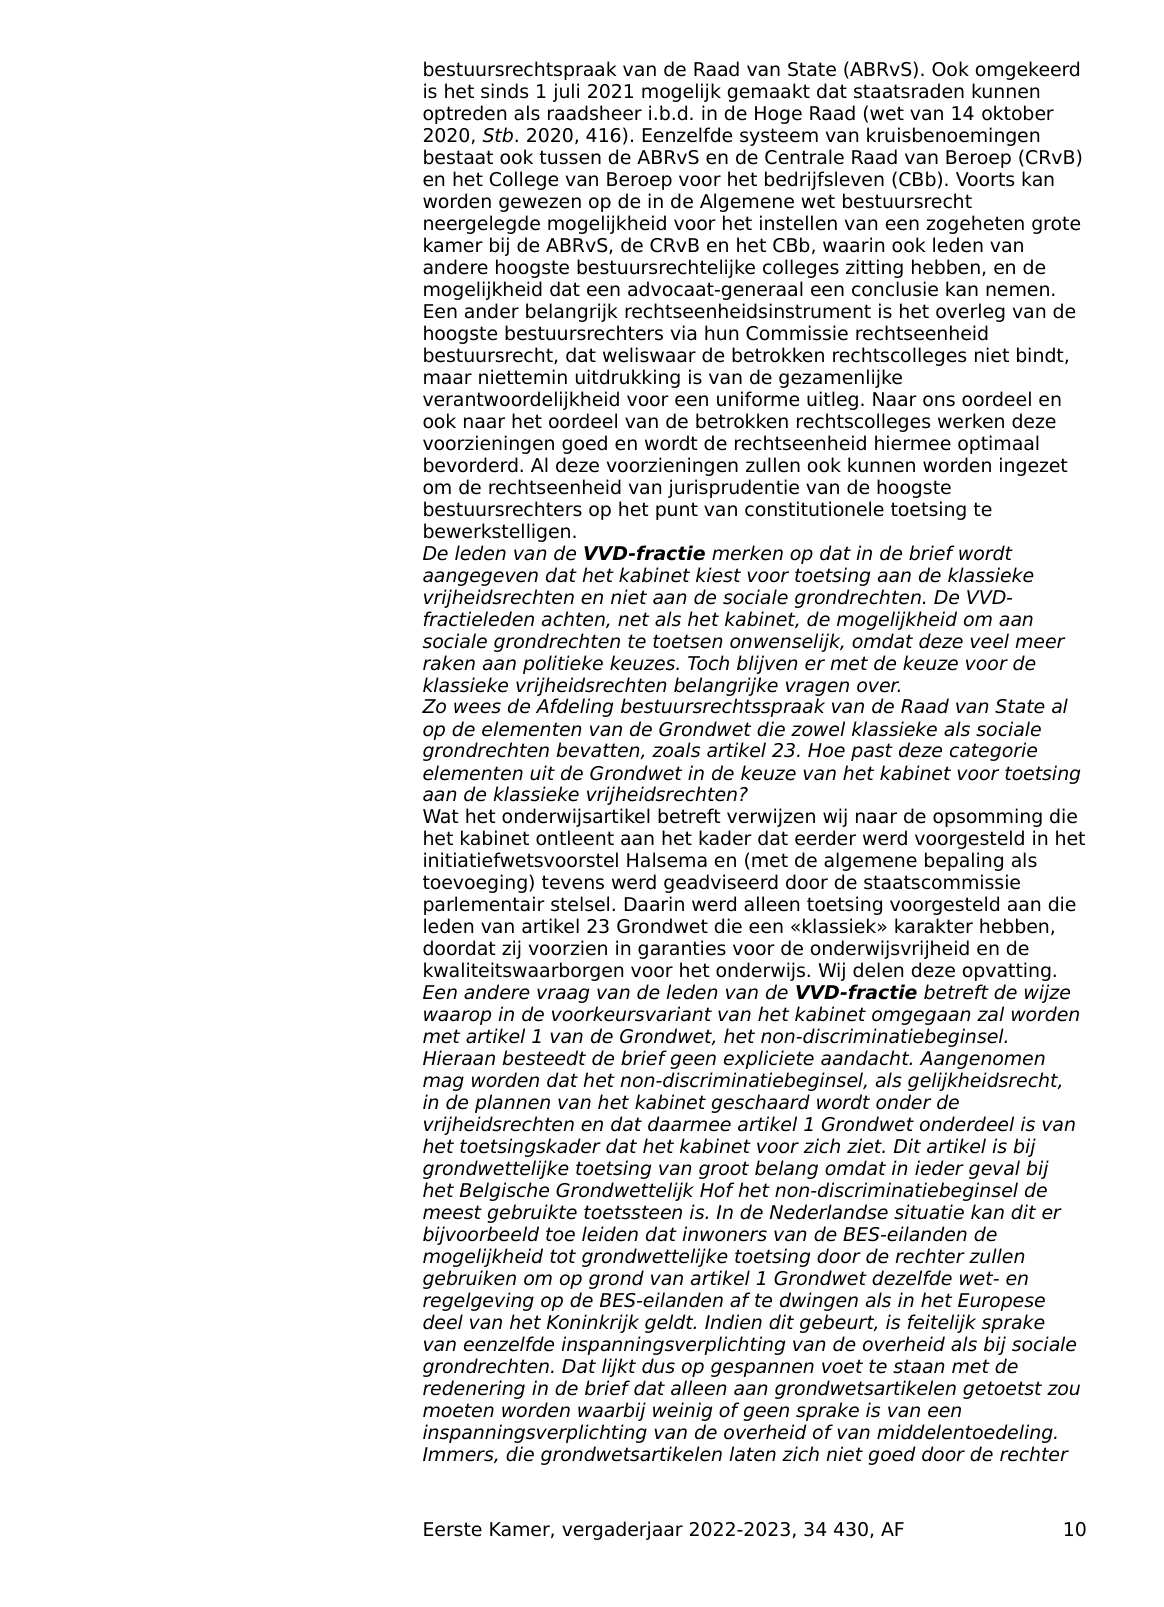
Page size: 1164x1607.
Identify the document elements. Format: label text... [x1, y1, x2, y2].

text bestuursrechtspraak van de Raad van State (ABRvS). Ook omgekeerd is het sinds 1 juli 2021 mogelijk gemaakt dat staatsraden kunnen optreden als raadsheer i.b.d. in de Hoge Raad (wet van 14 oktober 2020, Stb. 2020, 416). Eenzelfde systeem van kruisbenoemingen bestaat ook tussen de ABRvS en de Centrale Raad van Beroep (CRvB) en het College van Beroep voor het bedrijfsleven (CBb). Voorts kan worden gewezen op de in de Algemene wet bestuursrecht neergelegde mogelijkheid voor het instellen van een zogeheten grote kamer bij de ABRvS, de CRvB en het CBb, waarin ook leden van andere hoogste bestuursrechtelijke colleges zitting hebben, en de mogelijkheid dat een advocaat-generaal een conclusie kan nemen. Een ander belangrijk rechtseenheidsinstrument is het overleg van de hoogste bestuursrechters via hun Commissie rechtseenheid bestuursrecht, dat weliswaar de betrokken rechtscolleges niet bindt, maar niettemin uitdrukking is van de gezamenlijke verantwoordelijkheid voor een uniforme uitleg. Naar ons oordeel en ook naar het oordeel van de betrokken rechtscolleges werken deze voorzieningen goed en wordt de rechtseenheid hiermee optimaal bevorderd. Al deze voorzieningen zullen ook kunnen worden ingezet om de rechtseenheid van jurisprudentie van de hoogste bestuursrechters op het punt van constitutionele toetsing te bewerkstelligen. [422, 59, 1087, 543]
text Zo wees de Afdeling bestuursrechtsspraak van de Raad van State al op de elementen van de Grondwet die zowel klassieke als sociale grondrechten bevatten, zoals artikel 23. Hoe past deze categorie elementen uit de Grondwet in de keuze van het kabinet voor toetsing aan de klassieke vrijheidsrechten? [422, 696, 1087, 806]
text Wat het onderwijsartikel betreft verwijzen wij naar de opsomming die het kabinet ontleent aan het kader dat eerder werd voorgesteld in het initiatiefwetsvoorstel Halsema en (met de algemene bepaling als toevoeging) tevens werd geadviseerd door de staatscommissie parlementair stelsel. Daarin werd alleen toetsing voorgesteld aan die leden van artikel 23 Grondwet die een «klassiek» karakter hebben, doordat zij voorzien in garanties voor de onderwijsvrijheid en de kwaliteitswaarborgen voor het onderwijs. Wij delen deze opvatting. [422, 806, 1087, 982]
text De leden van de VVD-fractie merken op dat in de brief wordt aangegeven dat het kabinet kiest voor toetsing aan de klassieke vrijheidsrechten en niet aan de sociale grondrechten. De VVD-fractieleden achten, net als het kabinet, de mogelijkheid om aan sociale grondrechten te toetsen onwenselijk, omdat deze veel meer raken aan politieke keuzes. Toch blijven er met de keuze voor de klassieke vrijheidsrechten belangrijke vragen over. [422, 543, 1087, 696]
text Een andere vraag van de leden van de VVD-fractie betreft de wijze waarop in de voorkeursvariant van het kabinet omgegaan zal worden met artikel 1 van de Grondwet, het non-discriminatiebeginsel. Hieraan besteedt de brief geen expliciete aandacht. Aangenomen mag worden dat het non-discriminatiebeginsel, als gelijkheidsrecht, in de plannen van het kabinet geschaard wordt onder de vrijheidsrechten en dat daarmee artikel 1 Grondwet onderdeel is van het toetsingskader dat het kabinet voor zich ziet. Dit artikel is bij grondwettelijke toetsing van groot belang omdat in ieder geval bij het Belgische Grondwettelijk Hof het non-discriminatiebeginsel de meest gebruikte toetssteen is. In de Nederlandse situatie kan dit er bijvoorbeeld toe leiden dat inwoners van de BES-eilanden de mogelijkheid tot grondwettelijke toetsing door de rechter zullen gebruiken om op grond van artikel 1 Grondwet dezelfde wet- en regelgeving op de BES-eilanden af te dwingen als in het Europese deel van het Koninkrijk geldt. Indien dit gebeurt, is feitelijk sprake van eenzelfde inspanningsverplichting van de overheid als bij sociale grondrechten. Dat lijkt dus op gespannen voet te staan met de redenering in de brief dat alleen aan grondwetsartikelen getoetst zou moeten worden waarbij weinig of geen sprake is van een inspanningsverplichting van de overheid of van middelentoedeling. Immers, die grondwetsartikelen laten zich niet goed door de rechter [422, 982, 1087, 1466]
